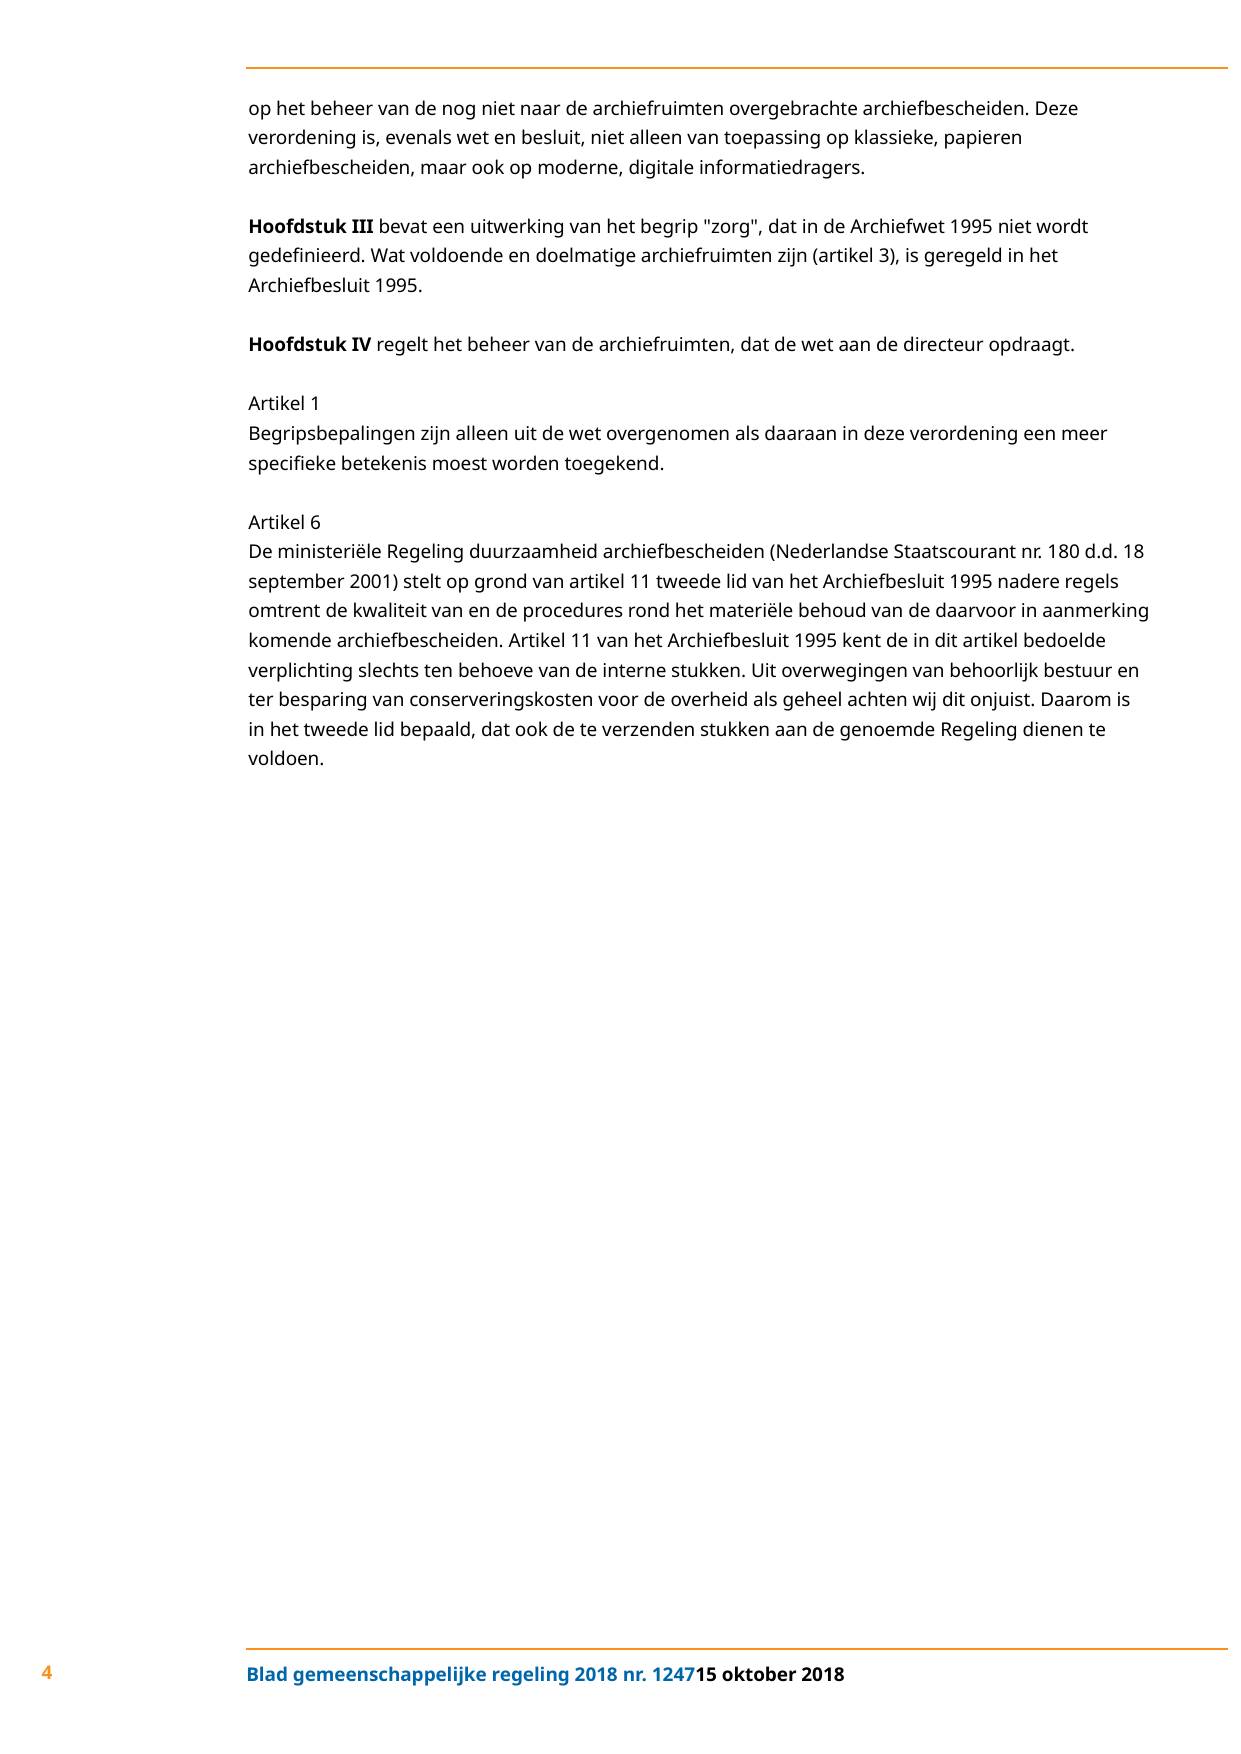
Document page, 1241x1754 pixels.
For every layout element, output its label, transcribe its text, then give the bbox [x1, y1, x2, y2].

text op het beheer van de nog niet naar de archiefruimten overgebrachte archiefbescheiden. Deze verordening is, evenals wet en besluit, niet alleen van toepassing op klassieke, papieren archiefbescheiden, maar ook op moderne, digitale informatiedragers. [248, 95, 1152, 180]
text De ministeriële Regeling duurzaamheid archiefbescheiden (Nederlandse Staatscourant nr. 180 d.d. 18 september 2001) stelt op grond van artikel 11 tweede lid van het Archiefbesluit 1995 nadere regels omtrent de kwaliteit van en de procedures rond het materiële behoud van de daarvoor in aanmerking komende archiefbescheiden. Artikel 11 van het Archiefbesluit 1995 kent de in dit artikel bedoelde verplichting slechts ten behoeve van de interne stukken. Uit overwegingen van behoorlijk bestuur en ter besparing van conserveringskosten voor de overheid als geheel achten wij dit onjuist. Daarom is in het tweede lid bepaald, dat ook de te verzenden stukken aan de genoemde Regeling dienen te voldoen. [248, 538, 1152, 771]
text Artikel 6 [248, 509, 1152, 535]
picture [41, 47, 231, 172]
text Hoofdstuk III bevat een uitwerking van het begrip "zorg", dat in de Archiefwet 1995 niet wordt gedefinieerd. Wat voldoende en doelmatige archiefruimten zijn (artikel 3), is geregeld in het Archiefbesluit 1995. [248, 213, 1152, 298]
text Begripsbepalingen zijn alleen uit de wet overgenomen als daaraan in deze verordening een meer specifieke betekenis moest worden toegekend. [248, 420, 1152, 476]
text Hoofdstuk IV regelt het beheer van de archiefruimten, dat de wet aan de directeur opdraagt. [248, 331, 1152, 357]
text Artikel 1 [248, 391, 1152, 416]
